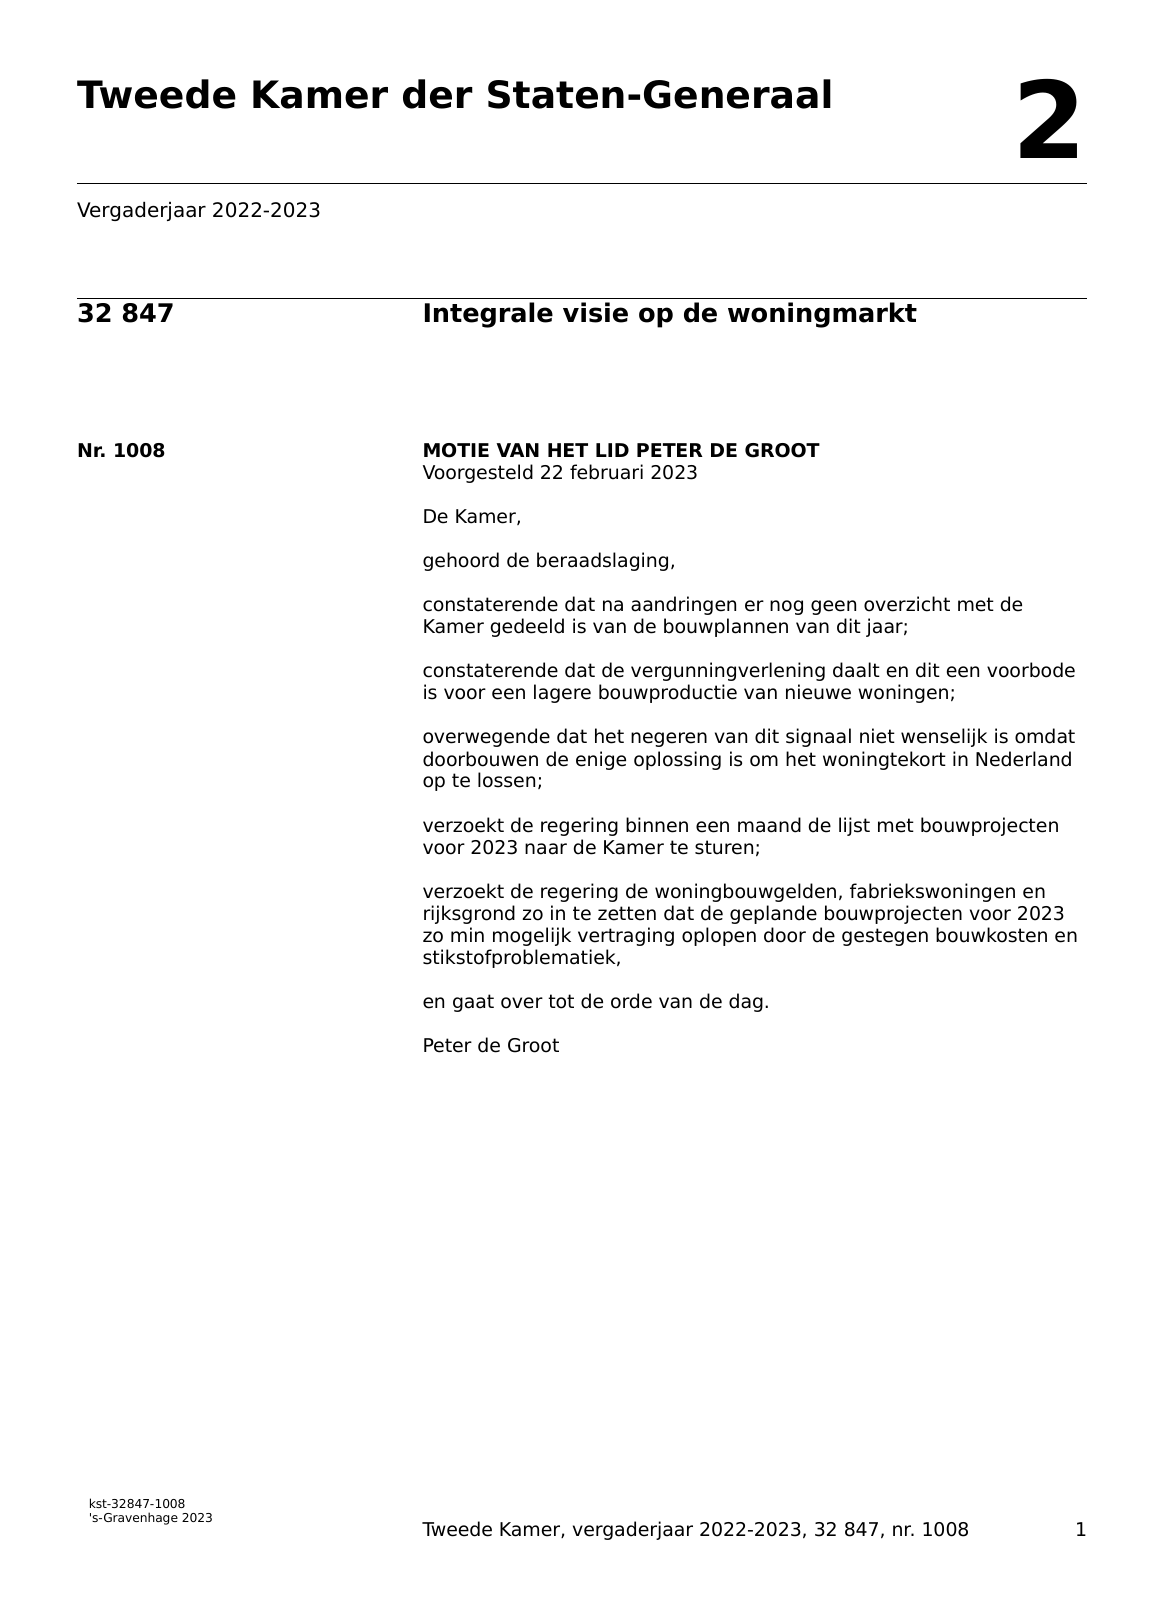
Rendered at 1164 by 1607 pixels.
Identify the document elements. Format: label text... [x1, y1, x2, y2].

table_cell Vergaderjaar 2022-2023 [77, 184, 1087, 298]
table_header 2 [886, 59, 1087, 183]
subtitle Nr. 1008 MOTIE VAN HET LID PETER DE GROOT [77, 440, 1087, 462]
text constaterende dat na aandringen er nog geen overzicht met de Kamer gedeeld is van de bouwplannen van dit jaar; [422, 594, 1087, 638]
text De Kamer, [422, 506, 1087, 528]
text kst-32847-1008 [88, 1497, 323, 1511]
text gehoord de beraadslaging, [422, 550, 1087, 572]
text verzoekt de regering binnen een maand de lijst met bouwprojecten voor 2023 naar de Kamer te sturen; [422, 814, 1087, 858]
text verzoekt de regering de woningbouwgelden, fabriekswoningen en rijksgrond zo in te zetten dat de geplande bouwprojecten voor 2023 zo min mogelijk vertraging oplopen door de gestegen bouwkosten en stikstofproblematiek, [422, 881, 1087, 969]
table_header Tweede Kamer der Staten-Generaal [77, 59, 886, 183]
text Peter de Groot [422, 1035, 1087, 1057]
text overwegende dat het negeren van dit signaal niet wenselijk is omdat doorbouwen de enige oplossing is om het woningtekort in Nederland op te lossen; [422, 726, 1087, 792]
subtitle 32 847 Integrale visie op de woningmarkt [77, 299, 1087, 329]
text Voorgesteld 22 februari 2023 [422, 462, 1087, 484]
text constaterende dat de vergunningverlening daalt en dit een voorbode is voor een lagere bouwproductie van nieuwe woningen; [422, 660, 1087, 704]
text 's-Gravenhage 2023 [88, 1511, 323, 1525]
text en gaat over tot de orde van de dag. [422, 991, 1087, 1013]
